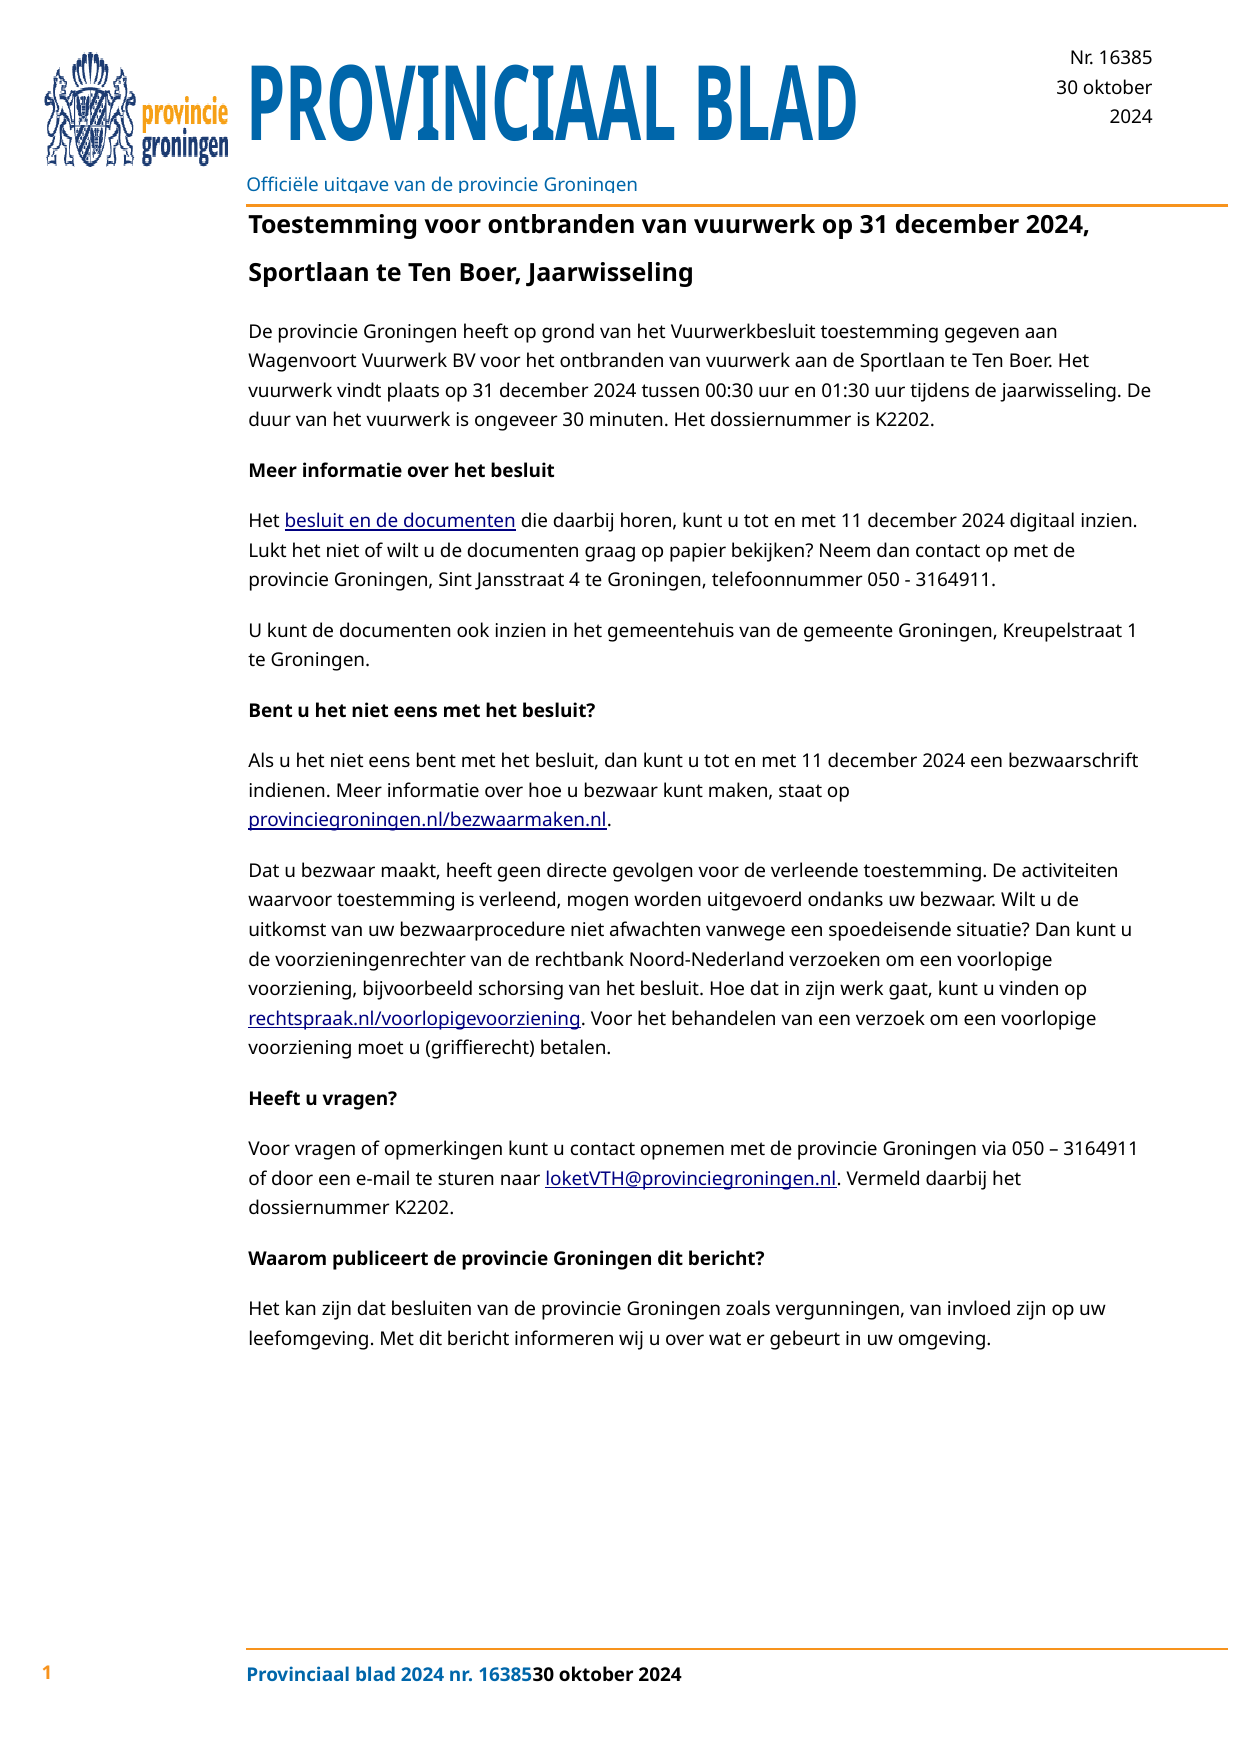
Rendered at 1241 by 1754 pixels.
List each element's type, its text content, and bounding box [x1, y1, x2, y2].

text Bent u het niet eens met het besluit? [248, 697, 1152, 723]
text U kunt de documenten ook inzien in het gemeentehuis van de gemeente Groningen, Kreupelstraat 1 te Groningen. [248, 617, 1152, 672]
text Het besluit en de documenten die daarbij horen, kunt u tot en met 11 december 2024 digitaal inzien. Lukt het niet of wilt u de documenten graag op papier bekijken? Neem dan contact op met de provincie Groningen, Sint Jansstraat 4 te Groningen, telefoonnummer 050 - 3164911. [248, 507, 1152, 592]
picture [41, 47, 231, 172]
text Als u het niet eens bent met het besluit, dan kunt u tot en met 11 december 2024 een bezwaarschrift indienen. Meer informatie over hoe u bezwaar kunt maken, staat op provinciegroningen.nl/bezwaarmaken.nl. [248, 747, 1152, 832]
text Heeft u vragen? [248, 1085, 1152, 1111]
text Meer informatie over het besluit [248, 457, 1152, 483]
text Het kan zijn dat besluiten van de provincie Groningen zoals vergunningen, van invloed zijn op uw leefomgeving. Met dit bericht informeren wij u over wat er gebeurt in uw omgeving. [248, 1295, 1152, 1351]
text De provincie Groningen heeft op grond van het Vuurwerkbesluit toestemming gegeven aan Wagenvoort Vuurwerk BV voor het ontbranden van vuurwerk aan de Sportlaan te Ten Boer. Het vuurwerk vindt plaats op 31 december 2024 tussen 00:30 uur en 01:30 uur tijdens de jaarwisseling. De duur van het vuurwerk is ongeveer 30 minuten. Het dossiernummer is K2202. [248, 318, 1152, 432]
text Dat u bezwaar maakt, heeft geen directe gevolgen voor de verleende toestemming. De activiteiten waarvoor toestemming is verleend, mogen worden uitgevoerd ondanks uw bezwaar. Wilt u de uitkomst van uw bezwaarprocedure niet afwachten vanwege een spoedeisende situatie? Dan kunt u de voorzieningenrechter van de rechtbank Noord-Nederland verzoeken om een voorlopige voorziening, bijvoorbeeld schorsing van het besluit. Hoe dat in zijn werk gaat, kunt u vinden op rechtspraak.nl/voorlopigevoorziening. Voor het behandelen van een verzoek om een voorlopige voorziening moet u (griffierecht) betalen. [248, 857, 1152, 1060]
text Voor vragen of opmerkingen kunt u contact opnemen met de provincie Groningen via 050 – 3164911 of door een e-mail te sturen naar loketVTH@provinciegroningen.nl. Vermeld daarbij het dossiernummer K2202. [248, 1135, 1152, 1220]
text Toestemming voor ontbranden van vuurwerk op 31 december 2024, Sportlaan te Ten Boer, Jaarwisseling [248, 207, 1152, 288]
text Waarom publiceert de provincie Groningen dit bericht? [248, 1245, 1152, 1271]
